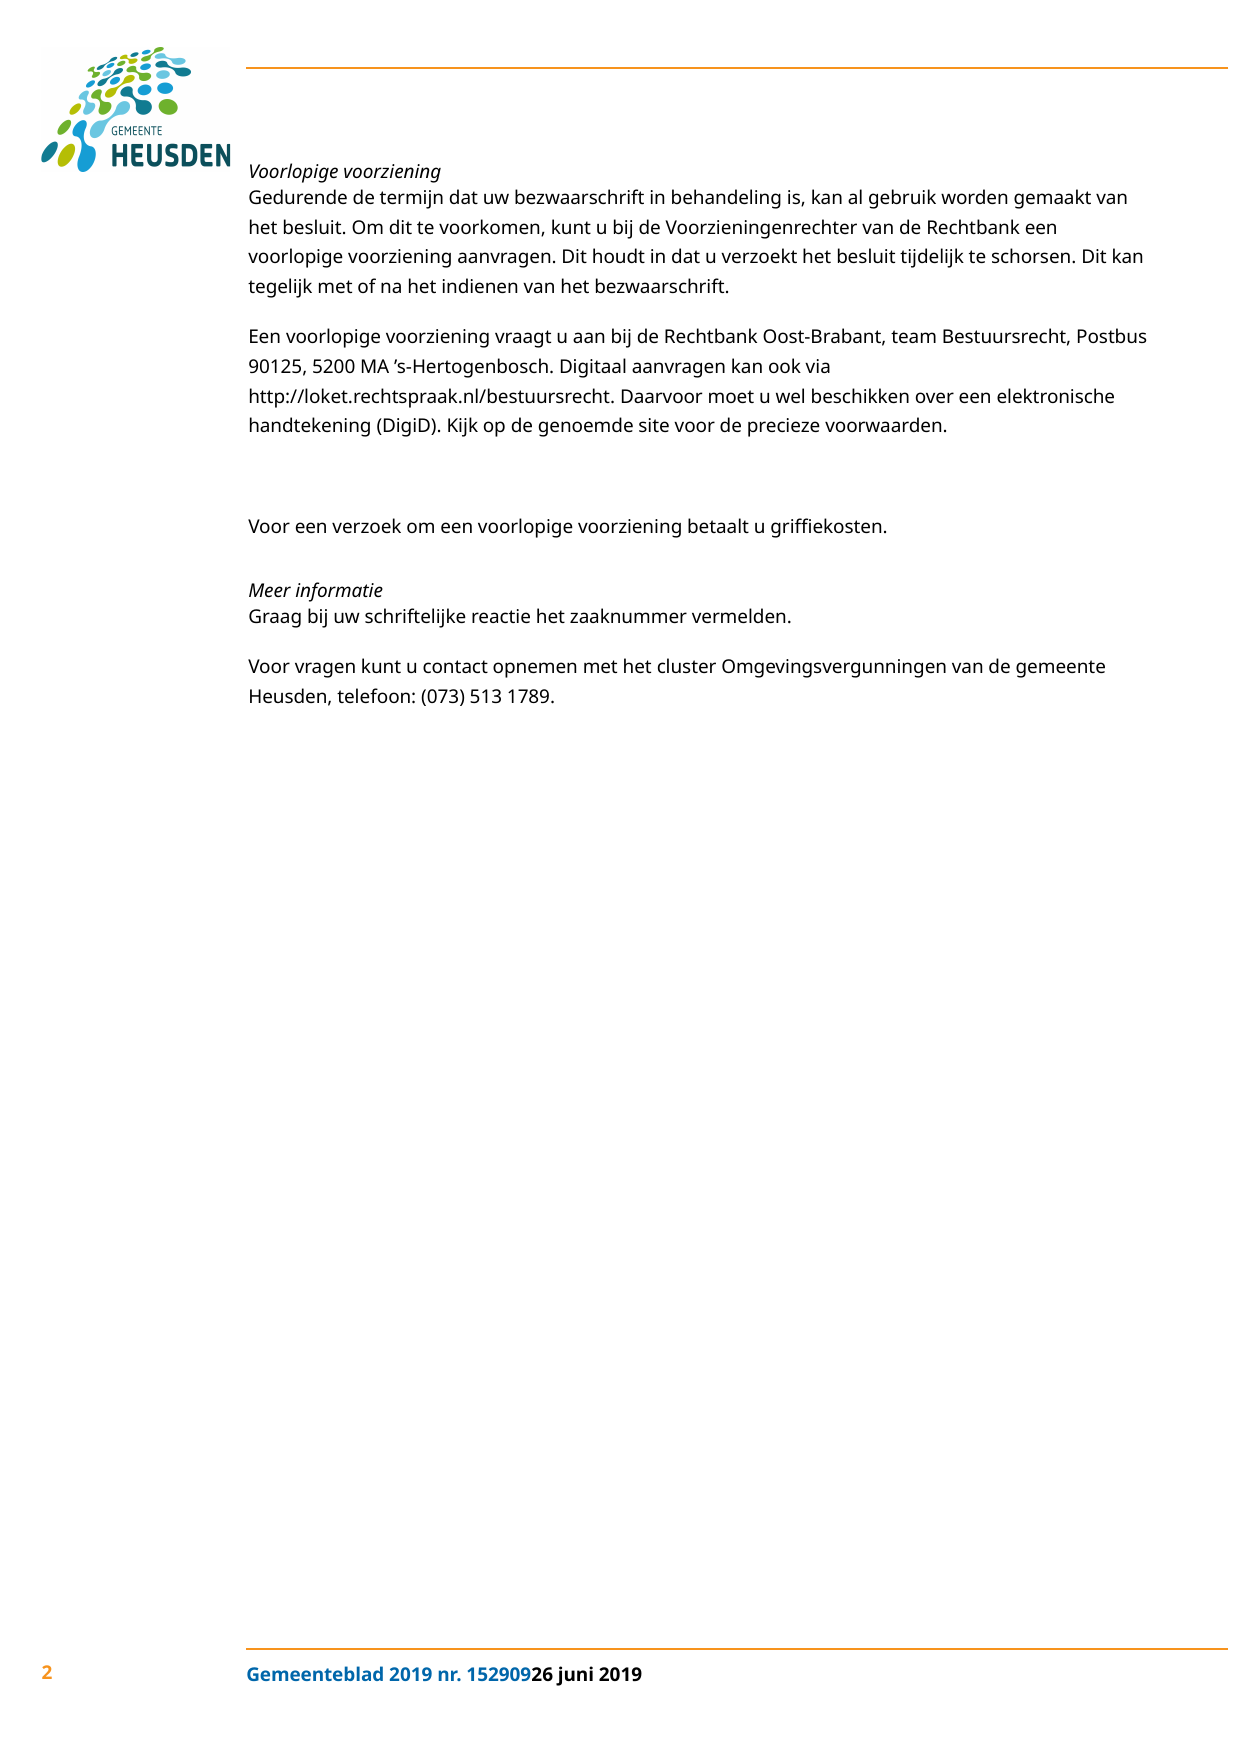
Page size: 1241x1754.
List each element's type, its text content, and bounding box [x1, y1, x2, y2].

text Gedurende de termijn dat uw bezwaarschrift in behandeling is, kan al gebruik worden gemaakt van het besluit. Om dit te voorkomen, kunt u bij de Voorzieningenrechter van de Rechtbank een voorlopige voorziening aanvragen. Dit houdt in dat u verzoekt het besluit tijdelijk te schorsen. Dit kan tegelijk met of na het indienen van het bezwaarschrift. [248, 184, 1152, 299]
text Voorlopige voorziening [248, 159, 1152, 184]
text Voor een verzoek om een voorlopige voorziening betaalt u griffiekosten. [248, 513, 1152, 539]
text Voor vragen kunt u contact opnemen met het cluster Omgevingsvergunningen van de gemeente Heusden, telefoon: (073) 513 1789. [248, 653, 1152, 709]
text Graag bij uw schriftelijke reactie het zaaknummer vermelden. [248, 603, 1152, 629]
picture [41, 47, 231, 172]
text Meer informatie [248, 577, 1152, 603]
text Een voorlopige voorziening vraagt u aan bij de Rechtbank Oost-Brabant, team Bestuursrecht, Postbus 90125, 5200 MA ’s-Hertogenbosch. Digitaal aanvragen kan ook via http://loket.rechtspraak.nl/bestuursrecht. Daarvoor moet u wel beschikken over een elektronische handtekening (DigiD). Kijk op de genoemde site voor de precieze voorwaarden. [248, 324, 1152, 438]
